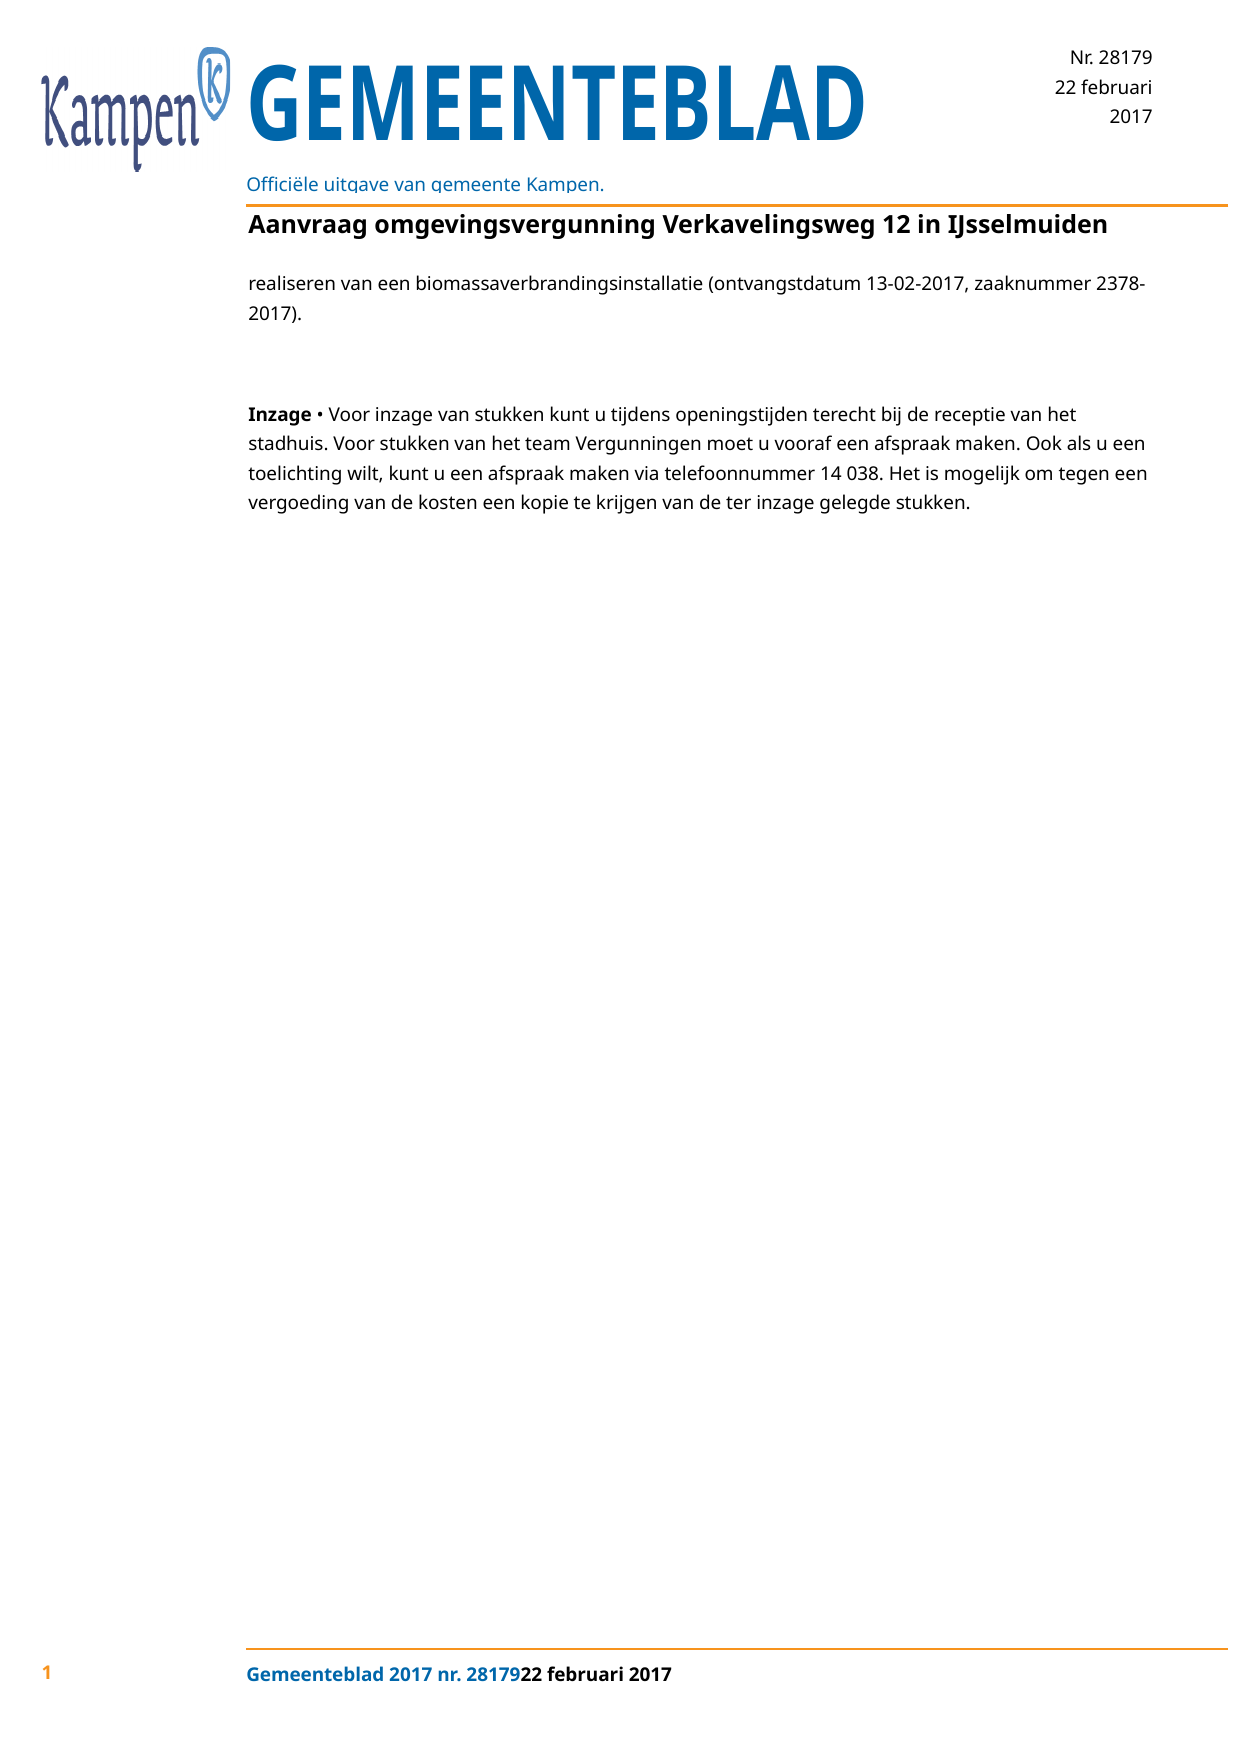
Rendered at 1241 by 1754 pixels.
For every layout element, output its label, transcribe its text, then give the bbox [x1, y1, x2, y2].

text Aanvraag omgevingsvergunning Verkavelingsweg 12 in IJsselmuiden [248, 207, 1152, 241]
text Inzage • Voor inzage van stukken kunt u tijdens openingstijden terecht bij de receptie van het stadhuis. Voor stukken van het team Vergunningen moet u vooraf een afspraak maken. Ook als u een toelichting wilt, kunt u een afspraak maken via telefoonnummer 14 038. Het is mogelijk om tegen een vergoeding van de kosten een kopie te krijgen van de ter inzage gelegde stukken. [248, 401, 1152, 515]
text realiseren van een biomassaverbrandingsinstallatie (ontvangstdatum 13-02-2017, zaaknummer 2378-2017). [248, 270, 1152, 326]
picture [41, 47, 231, 172]
